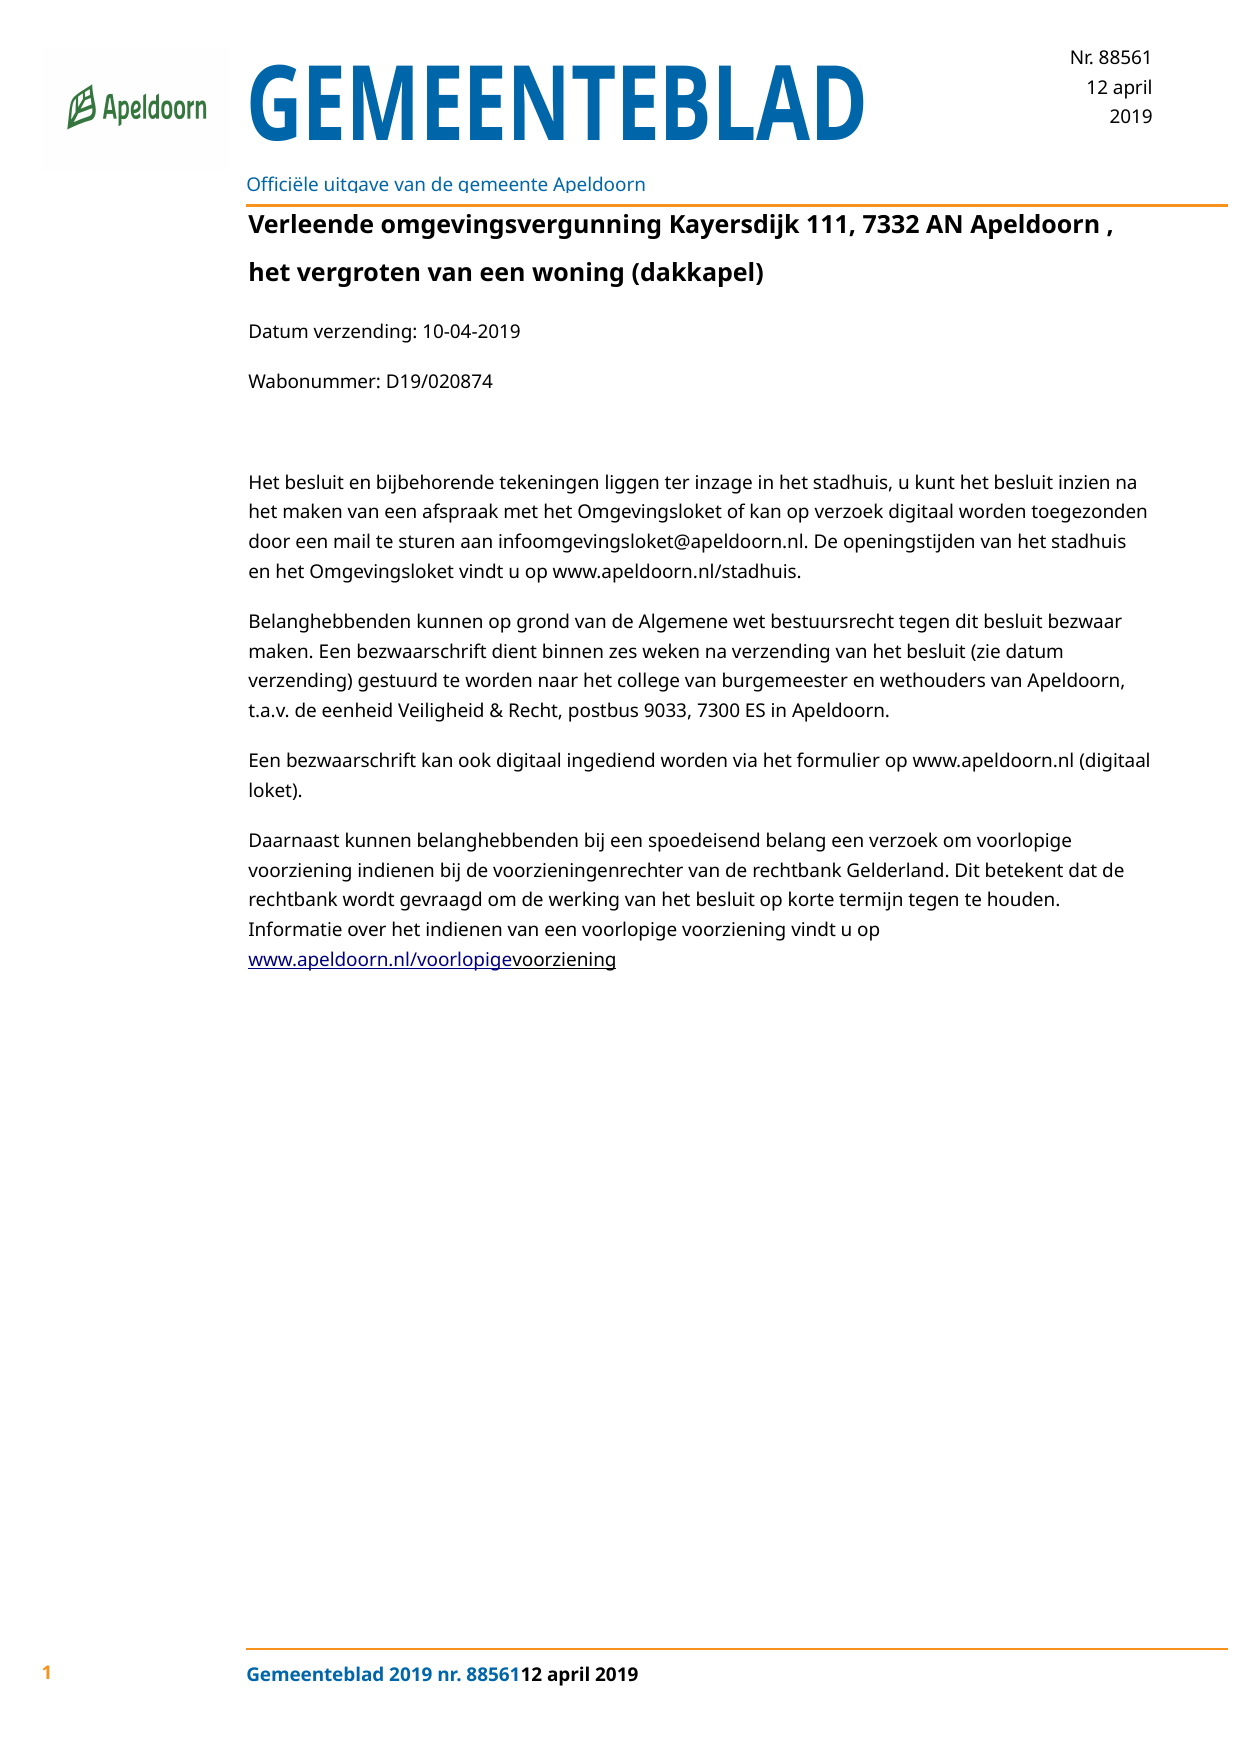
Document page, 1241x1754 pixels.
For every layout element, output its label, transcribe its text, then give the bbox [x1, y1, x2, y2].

text Het besluit en bijbehorende tekeningen liggen ter inzage in het stadhuis, u kunt het besluit inzien na het maken van een afspraak met het Omgevingsloket of kan op verzoek digitaal worden toegezonden door een mail te sturen aan infoomgevingsloket@apeldoorn.nl. De openingstijden van het stadhuis en het Omgevingsloket vindt u op www.apeldoorn.nl/stadhuis. [248, 469, 1152, 584]
text Een bezwaarschrift kan ook digitaal ingediend worden via het formulier op www.apeldoorn.nl (digitaal loket). [248, 747, 1152, 803]
text Verleende omgevingsvergunning Kayersdijk 111, 7332 AN Apeldoorn , het vergroten van een woning (dakkapel) [248, 207, 1152, 288]
text Daarnaast kunnen belanghebbenden bij een spoedeisend belang een verzoek om voorlopige voorziening indienen bij de voorzieningenrechter van de rechtbank Gelderland. Dit betekent dat de rechtbank wordt gevraagd om de werking van het besluit op korte termijn tegen te houden. Informatie over het indienen van een voorlopige voorziening vindt u op www.apeldoorn.nl/voorlopigevoorziening [248, 827, 1152, 972]
text Belanghebbenden kunnen op grond van de Algemene wet bestuursrecht tegen dit besluit bezwaar maken. Een bezwaarschrift dient binnen zes weken na verzending van het besluit (zie datum verzending) gestuurd te worden naar het college van burgemeester en wethouders van Apeldoorn, t.a.v. de eenheid Veiligheid & Recht, postbus 9033, 7300 ES in Apeldoorn. [248, 608, 1152, 723]
picture [41, 47, 231, 172]
text Wabonummer: D19/020874 [248, 368, 1152, 394]
text Datum verzending: 10-04-2019 [248, 318, 1152, 344]
